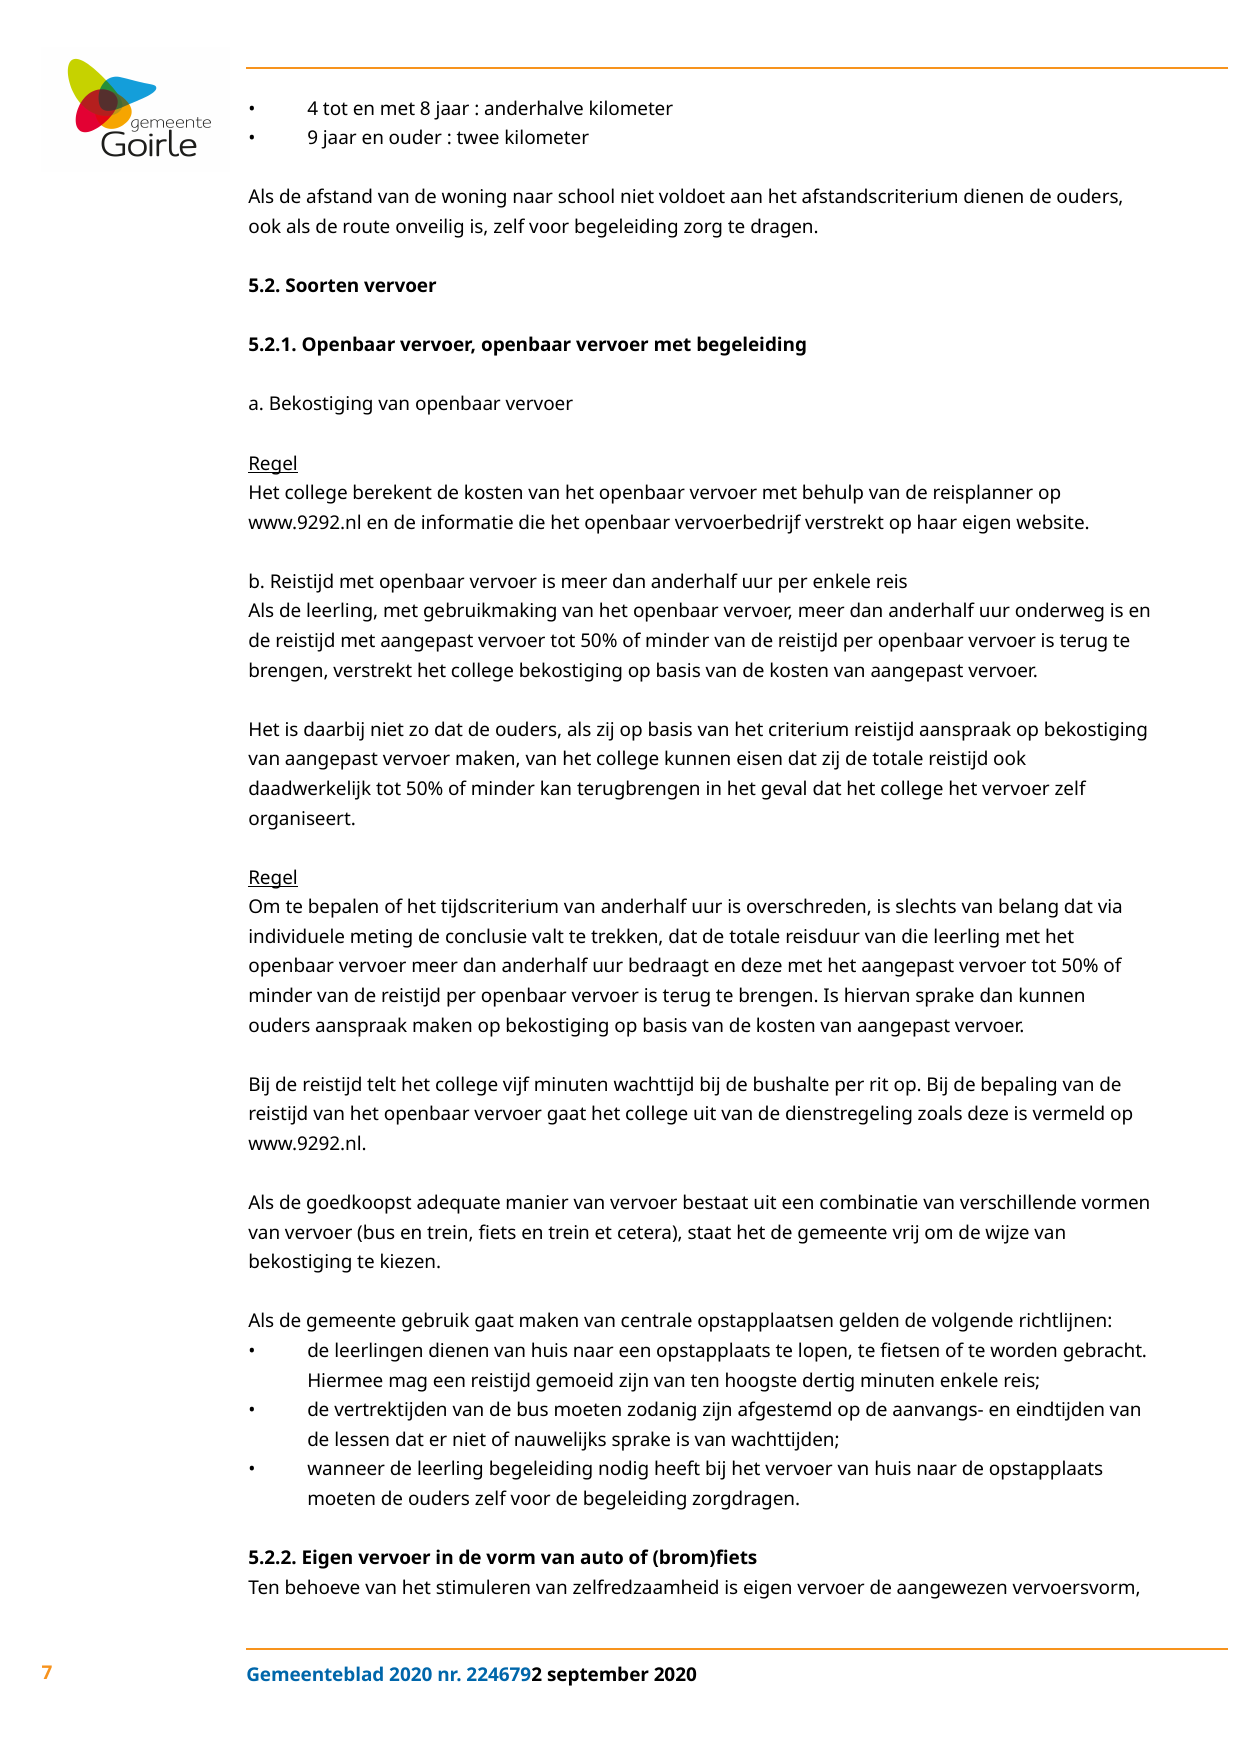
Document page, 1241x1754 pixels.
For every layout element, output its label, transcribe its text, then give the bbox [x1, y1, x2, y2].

text Regel [248, 450, 1152, 476]
picture [41, 47, 231, 172]
text b. Reistijd met openbaar vervoer is meer dan anderhalf uur per enkele reis [248, 568, 1152, 594]
text 5.2.2. Eigen vervoer in de vorm van auto of (brom)fiets [248, 1544, 1152, 1570]
text a. Bekostiging van openbaar vervoer [248, 391, 1152, 416]
text Als de goedkoopst adequate manier van vervoer bestaat uit een combinatie van verschillende vormen van vervoer (bus en trein, fiets en trein et cetera), staat het de gemeente vrij om de wijze van bekostiging te kiezen. [248, 1189, 1152, 1274]
text Het college berekent de kosten van het openbaar vervoer met behulp van de reisplanner op www.9292.nl en de informatie die het openbaar vervoerbedrijf verstrekt op haar eigen website. [248, 479, 1152, 535]
text Bij de reistijd telt het college vijf minuten wachttijd bij de bushalte per rit op. Bij de bepaling van de reistijd van het openbaar vervoer gaat het college uit van de dienstregeling zoals deze is vermeld op www.9292.nl. [248, 1071, 1152, 1156]
text Ten behoeve van het stimuleren van zelfredzaamheid is eigen vervoer de aangewezen vervoersvorm, [248, 1574, 1152, 1600]
text Regel [248, 864, 1152, 890]
text Als de leerling, met gebruikmaking van het openbaar vervoer, meer dan anderhalf uur onderweg is en de reistijd met aangepast vervoer tot 50% of minder van de reistijd per openbaar vervoer is terug te brengen, verstrekt het college bekostiging op basis van de kosten van aangepast vervoer. [248, 598, 1152, 683]
list 4 tot en met 8 jaar : anderhalve kilometer [248, 95, 1152, 121]
text Het is daarbij niet zo dat de ouders, als zij op basis van het criterium reistijd aanspraak op bekostiging van aangepast vervoer maken, van het college kunnen eisen dat zij de totale reistijd ook daadwerkelijk tot 50% of minder kan terugbrengen in het geval dat het college het vervoer zelf organiseert. [248, 716, 1152, 831]
list de vertrektijden van de bus moeten zodanig zijn afgestemd op de aanvangs- en eindtijden van de lessen dat er niet of nauwelijks sprake is van wachttijden; [248, 1396, 1152, 1452]
text Als de afstand van de woning naar school niet voldoet aan het afstandscriterium dienen de ouders, ook als de route onveilig is, zelf voor begeleiding zorg te dragen. [248, 183, 1152, 239]
text Om te bepalen of het tijdscriterium van anderhalf uur is overschreden, is slechts van belang dat via individuele meting de conclusie valt te trekken, dat de totale reisduur van die leerling met het openbaar vervoer meer dan anderhalf uur bedraagt en deze met het aangepast vervoer tot 50% of minder van de reistijd per openbaar vervoer is terug te brengen. Is hiervan sprake dan kunnen ouders aanspraak maken op bekostiging op basis van de kosten van aangepast vervoer. [248, 893, 1152, 1038]
text 5.2.1. Openbaar vervoer, openbaar vervoer met begeleiding [248, 331, 1152, 357]
text Als de gemeente gebruik gaat maken van centrale opstapplaatsen gelden de volgende richtlijnen: [248, 1308, 1152, 1333]
list wanneer de leerling begeleiding nodig heeft bij het vervoer van huis naar de opstapplaats moeten de ouders zelf voor de begeleiding zorgdragen. [248, 1456, 1152, 1511]
text 5.2. Soorten vervoer [248, 272, 1152, 298]
list de leerlingen dienen van huis naar een opstapplaats te lopen, te fietsen of te worden gebracht. Hiermee mag een reistijd gemoeid zijn van ten hoogste dertig minuten enkele reis; [248, 1337, 1152, 1393]
list 9 jaar en ouder : twee kilometer [248, 124, 1152, 150]
